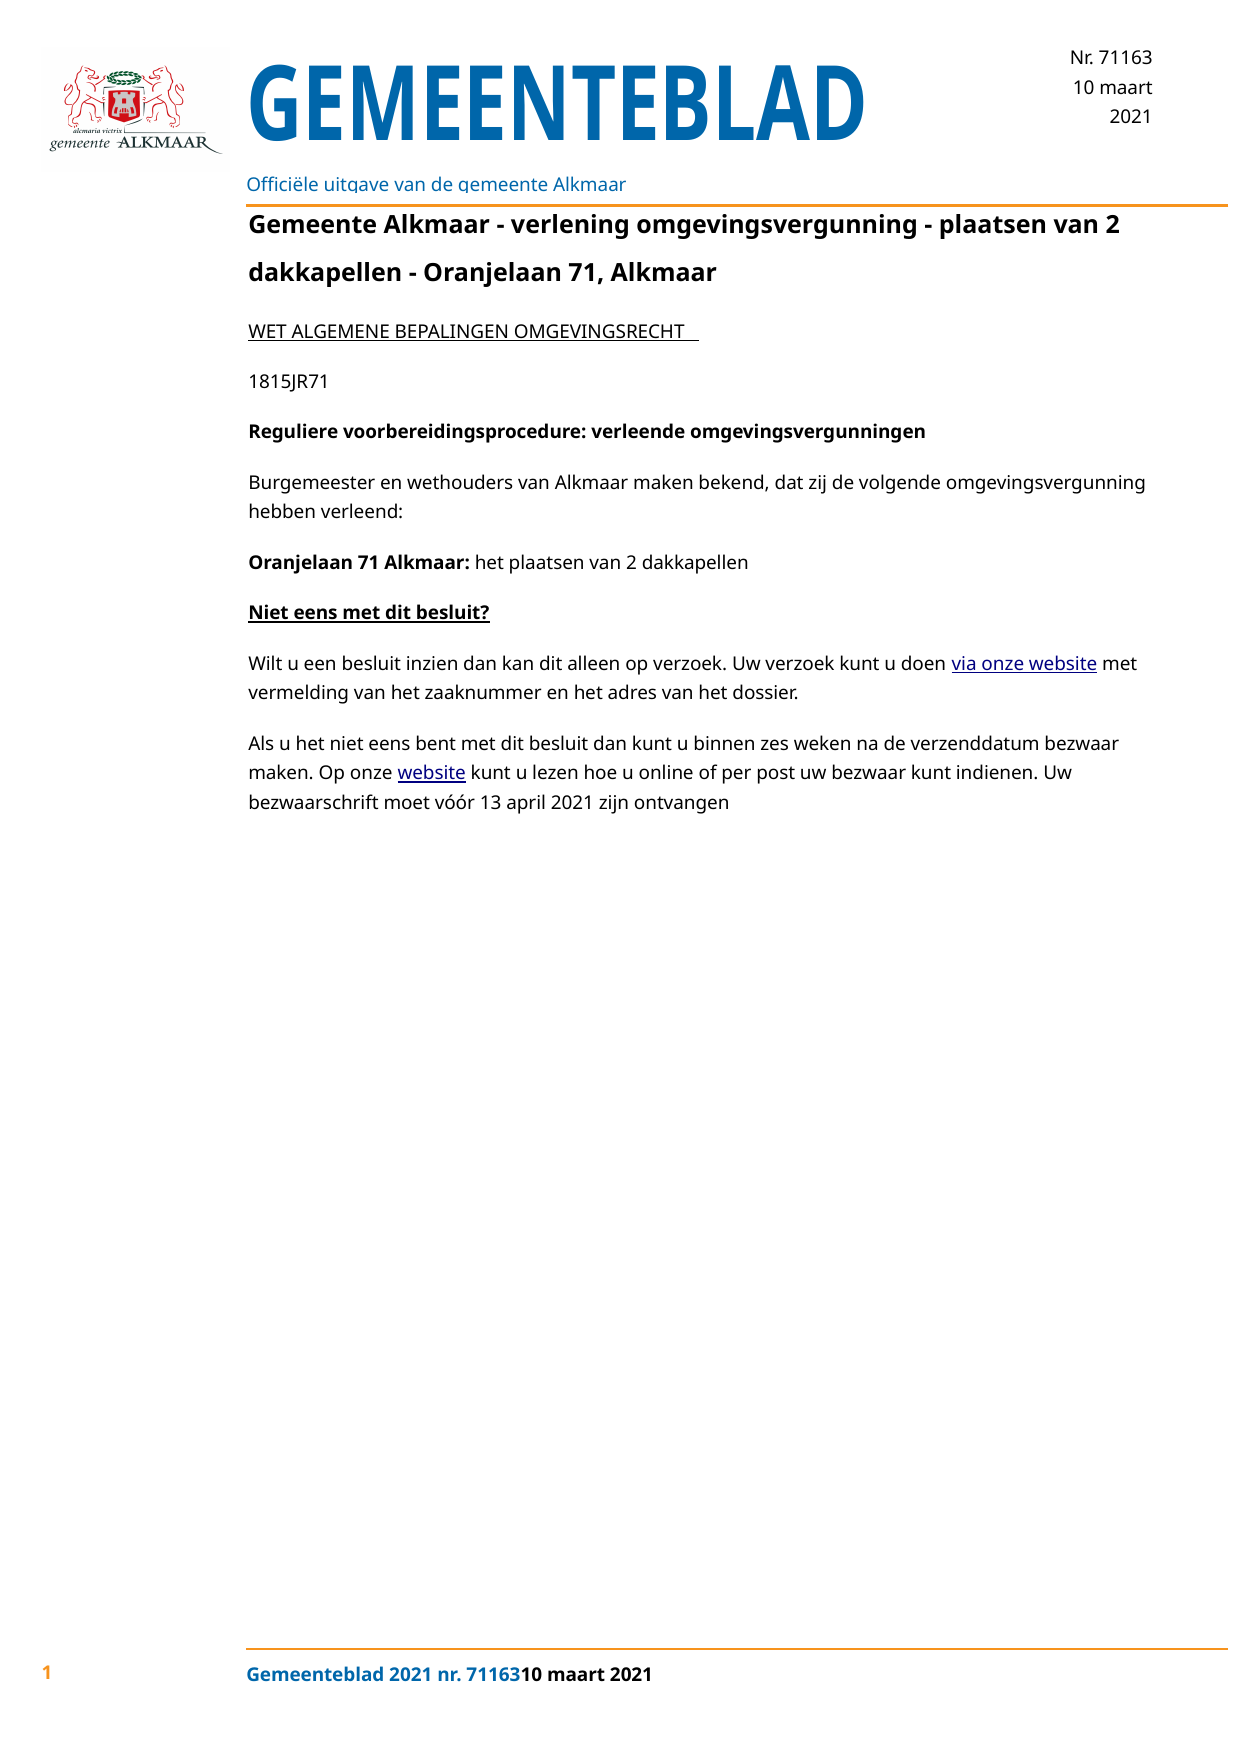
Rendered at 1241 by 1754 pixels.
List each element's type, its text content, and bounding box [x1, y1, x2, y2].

text Niet eens met dit besluit? [248, 599, 1152, 625]
text Wilt u een besluit inzien dan kan dit alleen op verzoek. Uw verzoek kunt u doen via onze website met vermelding van het zaaknummer en het adres van het dossier. [248, 650, 1152, 705]
text Oranjelaan 71 Alkmaar: het plaatsen van 2 dakkapellen [248, 549, 1152, 575]
text Als u het niet eens bent met dit besluit dan kunt u binnen zes weken na de verzenddatum bezwaar maken. Op onze website kunt u lezen hoe u online of per post uw bezwaar kunt indienen. Uw bezwaarschrift moet vóór 13 april 2021 zijn ontvangen [248, 730, 1152, 815]
text Burgemeester en wethouders van Alkmaar maken bekend, dat zij de volgende omgevingsvergunning hebben verleend: [248, 469, 1152, 524]
text WET ALGEMENE BEPALINGEN OMGEVINGSRECHT [248, 318, 1152, 344]
text Gemeente Alkmaar - verlening omgevingsvergunning - plaatsen van 2 dakkapellen - Oranjelaan 71, Alkmaar [248, 207, 1152, 288]
text 1815JR71 [248, 368, 1152, 394]
text Reguliere voorbereidingsprocedure: verleende omgevingsvergunningen [248, 419, 1152, 444]
picture [41, 47, 231, 172]
